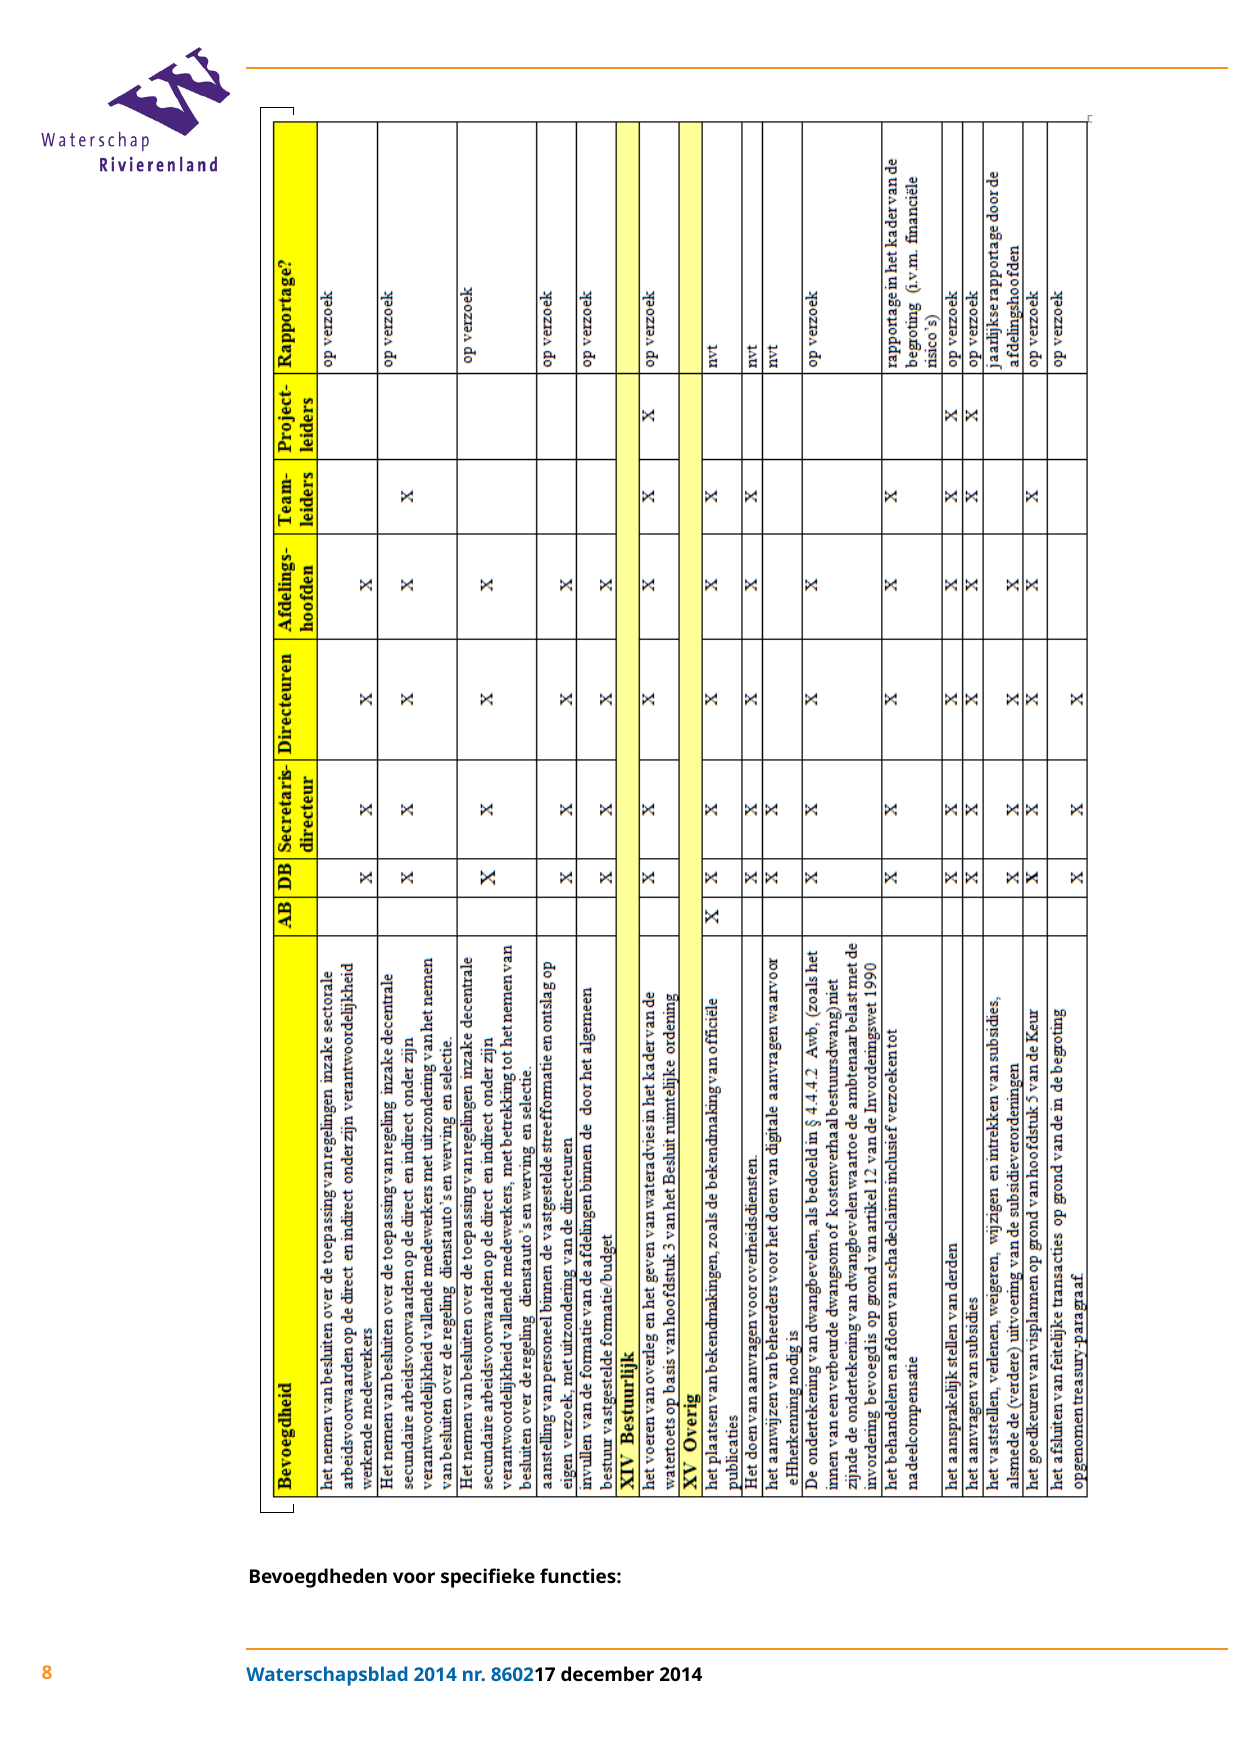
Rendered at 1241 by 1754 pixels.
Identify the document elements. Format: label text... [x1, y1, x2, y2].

text Bevoegdheden voor specifieke functies: [248, 1563, 1152, 1589]
picture [41, 47, 231, 172]
picture [268, 115, 1093, 1504]
